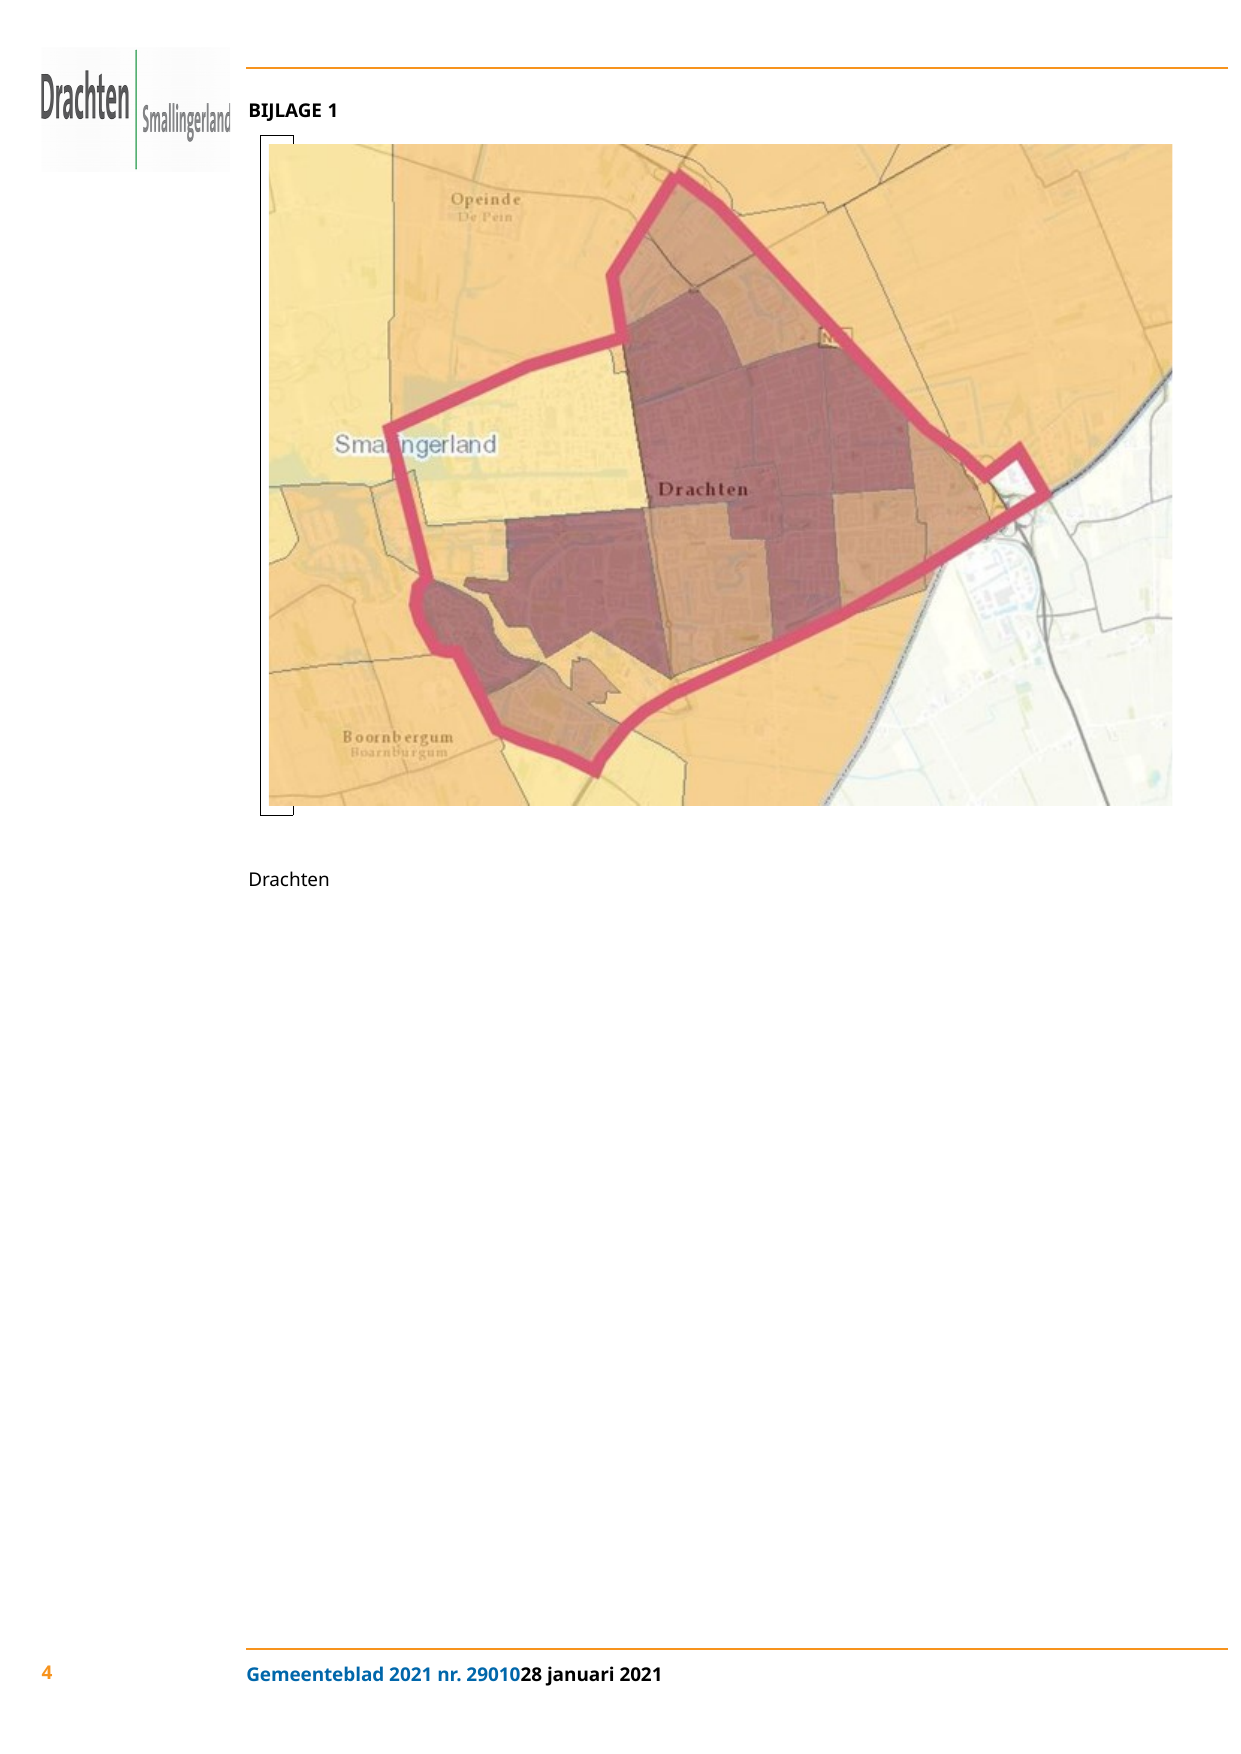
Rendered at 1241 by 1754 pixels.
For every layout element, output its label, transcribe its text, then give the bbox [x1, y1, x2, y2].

text Drachten [248, 866, 1152, 891]
text BIJLAGE 1 [248, 95, 1152, 123]
picture [268, 144, 1173, 806]
picture [41, 47, 231, 172]
